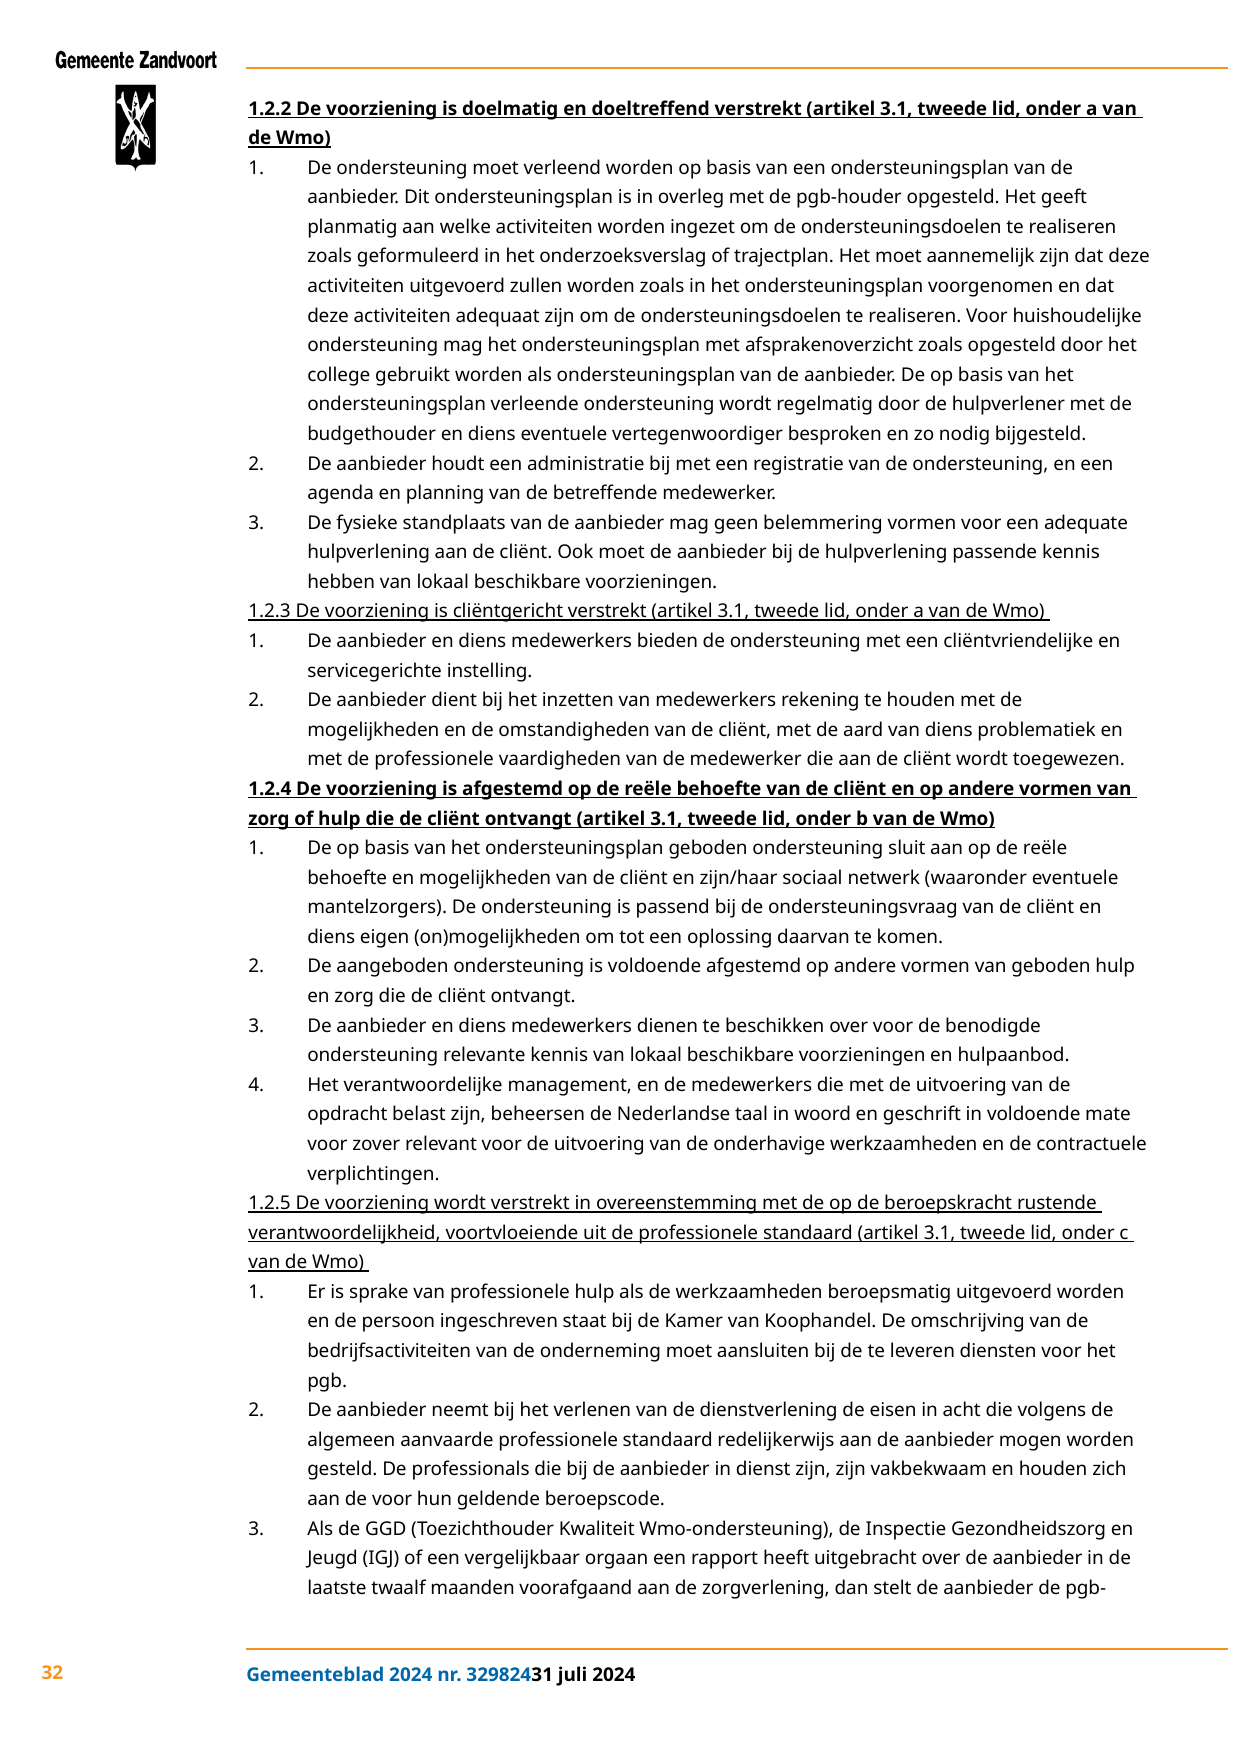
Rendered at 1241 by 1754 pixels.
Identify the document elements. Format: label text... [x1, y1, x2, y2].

list Het verantwoordelijke management, en de medewerkers die met de uitvoering van de opdracht belast zijn, beheersen de Nederlandse taal in woord en geschrift in voldoende mate voor zover relevant voor de uitvoering van de onderhavige werkzaamheden en de contractuele verplichtingen. [248, 1071, 1152, 1186]
text 1.2.5 De voorziening wordt verstrekt in overeenstemming met de op de beroepskracht rustende verantwoordelijkheid, voortvloeiende uit de professionele standaard (artikel 3.1, tweede lid, onder c van de Wmo) [248, 1189, 1152, 1274]
list De fysieke standplaats van de aanbieder mag geen belemmering vormen voor een adequate hulpverlening aan de cliënt. Ook moet de aanbieder bij de hulpverlening passende kennis hebben van lokaal beschikbare voorzieningen. [248, 509, 1152, 594]
text 1.2.3 De voorziening is cliëntgericht verstrekt (artikel 3.1, tweede lid, onder a van de Wmo) [248, 598, 1152, 623]
picture [41, 47, 231, 172]
list De aanbieder houdt een administratie bij met een registratie van de ondersteuning, en een agenda en planning van de betreffende medewerker. [248, 450, 1152, 505]
text 1.2.4 De voorziening is afgestemd op de reële behoefte van de cliënt en op andere vormen van zorg of hulp die de cliënt ontvangt (artikel 3.1, tweede lid, onder b van de Wmo) [248, 775, 1152, 831]
list De aanbieder dient bij het inzetten van medewerkers rekening te houden met de mogelijkheden en de omstandigheden van de cliënt, met de aard van diens problematiek en met de professionele vaardigheden van de medewerker die aan de cliënt wordt toegewezen. [248, 686, 1152, 771]
text 1.2.2 De voorziening is doelmatig en doeltreffend verstrekt (artikel 3.1, tweede lid, onder a van de Wmo) [248, 95, 1152, 150]
list De aanbieder en diens medewerkers bieden de ondersteuning met een cliëntvriendelijke en servicegerichte instelling. [248, 627, 1152, 683]
list Er is sprake van professionele hulp als de werkzaamheden beroepsmatig uitgevoerd worden en de persoon ingeschreven staat bij de Kamer van Koophandel. De omschrijving van de bedrijfsactiviteiten van de onderneming moet aansluiten bij de te leveren diensten voor het pgb. [248, 1278, 1152, 1393]
list De op basis van het ondersteuningsplan geboden ondersteuning sluit aan op de reële behoefte en mogelijkheden van de cliënt en zijn/haar sociaal netwerk (waaronder eventuele mantelzorgers). De ondersteuning is passend bij de ondersteuningsvraag van de cliënt en diens eigen (on)mogelijkheden om tot een oplossing daarvan te komen. [248, 834, 1152, 949]
list De aanbieder en diens medewerkers dienen te beschikken over voor de benodigde ondersteuning relevante kennis van lokaal beschikbare voorzieningen en hulpaanbod. [248, 1012, 1152, 1067]
list De ondersteuning moet verleend worden op basis van een ondersteuningsplan van de aanbieder. Dit ondersteuningsplan is in overleg met de pgb-houder opgesteld. Het geeft planmatig aan welke activiteiten worden ingezet om de ondersteuningsdoelen te realiseren zoals geformuleerd in het onderzoeksverslag of trajectplan. Het moet aannemelijk zijn dat deze activiteiten uitgevoerd zullen worden zoals in het ondersteuningsplan voorgenomen en dat deze activiteiten adequaat zijn om de ondersteuningsdoelen te realiseren. Voor huishoudelijke ondersteuning mag het ondersteuningsplan met afsprakenoverzicht zoals opgesteld door het college gebruikt worden als ondersteuningsplan van de aanbieder. De op basis van het ondersteuningsplan verleende ondersteuning wordt regelmatig door de hulpverlener met de budgethouder en diens eventuele vertegenwoordiger besproken en zo nodig bijgesteld. [248, 154, 1152, 446]
list Als de GGD (Toezichthouder Kwaliteit Wmo-ondersteuning), de Inspectie Gezondheidszorg en Jeugd (IGJ) of een vergelijkbaar orgaan een rapport heeft uitgebracht over de aanbieder in de laatste twaalf maanden voorafgaand aan de zorgverlening, dan stelt de aanbieder de pgb- [248, 1515, 1152, 1600]
list De aanbieder neemt bij het verlenen van de dienstverlening de eisen in acht die volgens de algemeen aanvaarde professionele standaard redelijkerwijs aan de aanbieder mogen worden gesteld. De professionals die bij de aanbieder in dienst zijn, zijn vakbekwaam en houden zich aan de voor hun geldende beroepscode. [248, 1396, 1152, 1511]
list De aangeboden ondersteuning is voldoende afgestemd op andere vormen van geboden hulp en zorg die de cliënt ontvangt. [248, 953, 1152, 1008]
